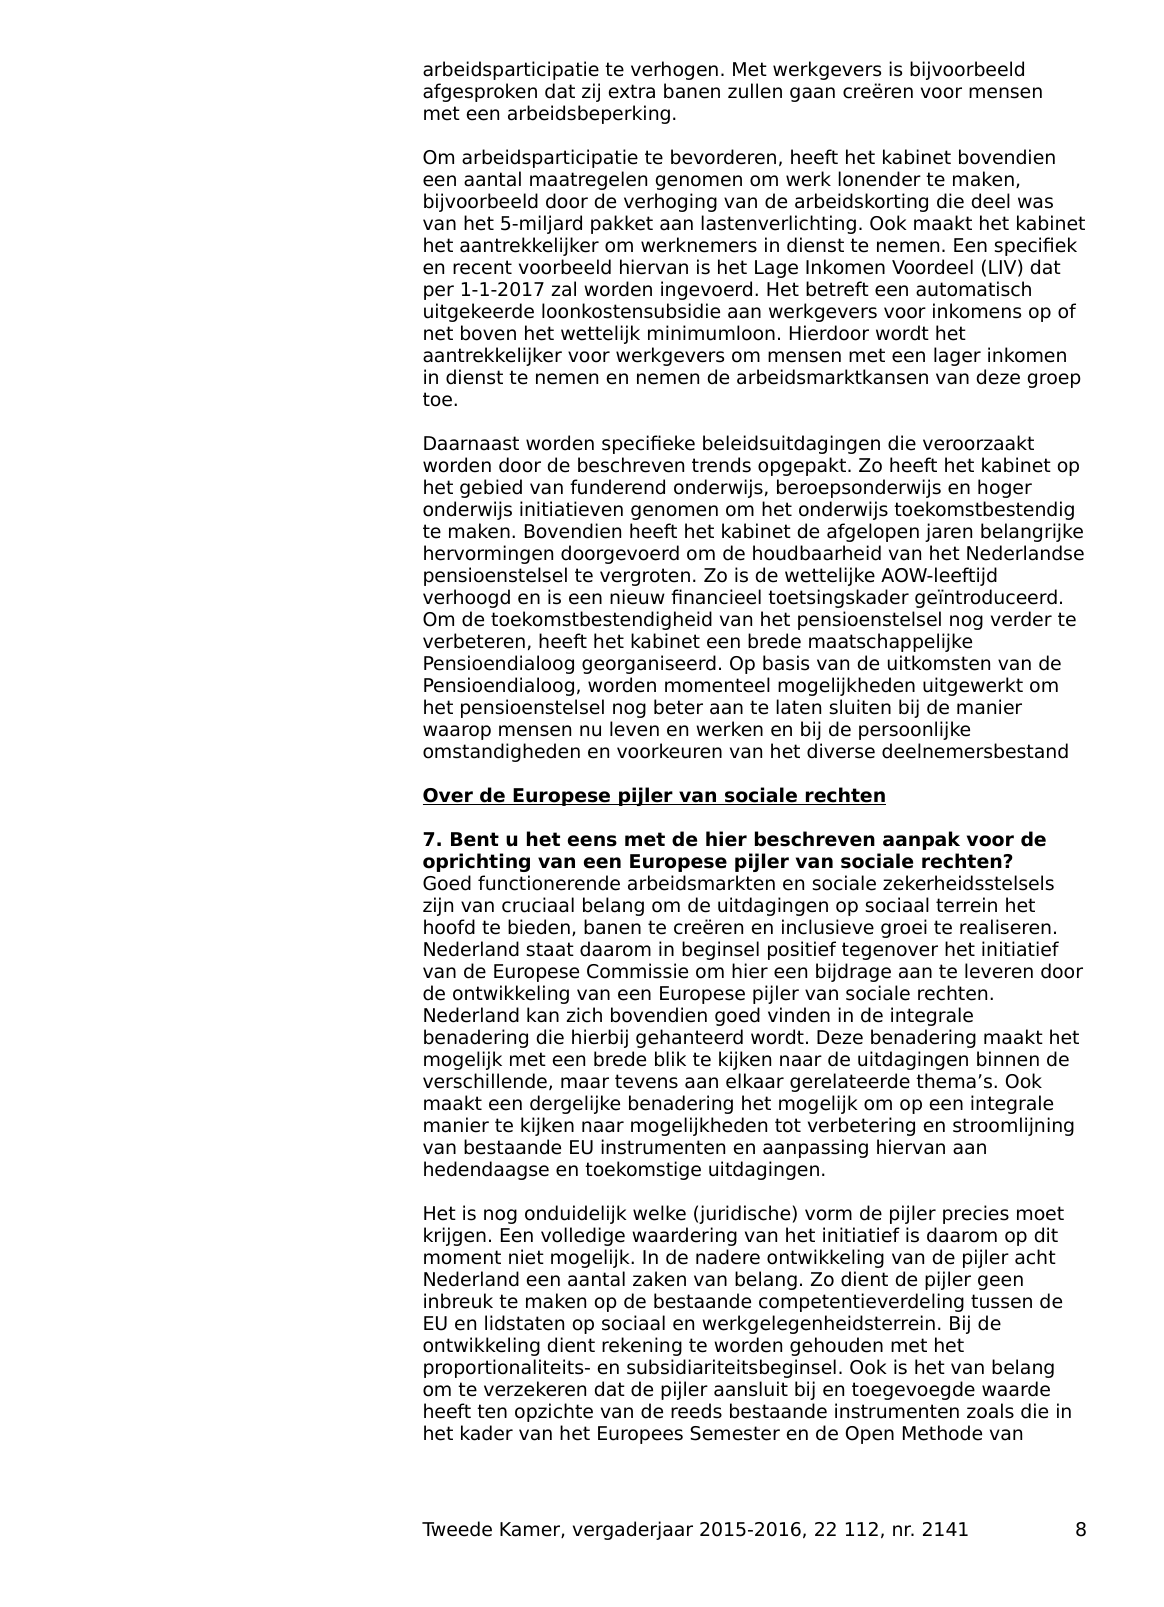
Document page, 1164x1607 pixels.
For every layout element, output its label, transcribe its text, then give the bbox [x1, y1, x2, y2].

subtitle Over de Europese pijler van sociale rechten [422, 785, 1087, 807]
text Het is nog onduidelijk welke (juridische) vorm de pijler precies moet krijgen. Een volledige waardering van het initiatief is daarom op dit moment niet mogelijk. In de nadere ontwikkeling van de pijler acht Nederland een aantal zaken van belang. Zo dient de pijler geen inbreuk te maken op de bestaande competentieverdeling tussen de EU en lidstaten op sociaal en werkgelegenheidsterrein. Bij de ontwikkeling dient rekening te worden gehouden met het proportionaliteits- en subsidiariteitsbeginsel. Ook is het van belang om te verzekeren dat de pijler aansluit bij en toegevoegde waarde heeft ten opzichte van de reeds bestaande instrumenten zoals die in het kader van het Europees Semester en de Open Methode van [422, 1203, 1087, 1445]
text Om arbeidsparticipatie te bevorderen, heeft het kabinet bovendien een aantal maatregelen genomen om werk lonender te maken, bijvoorbeeld door de verhoging van de arbeidskorting die deel was van het 5-miljard pakket aan lastenverlichting. Ook maakt het kabinet het aantrekkelijker om werknemers in dienst te nemen. Een specifiek en recent voorbeeld hiervan is het Lage Inkomen Voordeel (LIV) dat per 1-1-2017 zal worden ingevoerd. Het betreft een automatisch uitgekeerde loonkostensubsidie aan werkgevers voor inkomens op of net boven het wettelijk minimumloon. Hierdoor wordt het aantrekkelijker voor werkgevers om mensen met een lager inkomen in dienst te nemen en nemen de arbeidsmarktkansen van deze groep toe. [422, 147, 1087, 411]
text Daarnaast worden specifieke beleidsuitdagingen die veroorzaakt worden door de beschreven trends opgepakt. Zo heeft het kabinet op het gebied van funderend onderwijs, beroepsonderwijs en hoger onderwijs initiatieven genomen om het onderwijs toekomstbestendig te maken. Bovendien heeft het kabinet de afgelopen jaren belangrijke hervormingen doorgevoerd om de houdbaarheid van het Nederlandse pensioenstelsel te vergroten. Zo is de wettelijke AOW-leeftijd verhoogd en is een nieuw financieel toetsingskader geïntroduceerd. Om de toekomstbestendigheid van het pensioenstelsel nog verder te verbeteren, heeft het kabinet een brede maatschappelijke Pensioendialoog georganiseerd. Op basis van de uitkomsten van de Pensioendialoog, worden momenteel mogelijkheden uitgewerkt om het pensioenstelsel nog beter aan te laten sluiten bij de manier waarop mensen nu leven en werken en bij de persoonlijke omstandigheden en voorkeuren van het diverse deelnemersbestand [422, 433, 1087, 763]
text 7. Bent u het eens met de hier beschreven aanpak voor de oprichting van een Europese pijler van sociale rechten? [422, 829, 1087, 873]
text arbeidsparticipatie te verhogen. Met werkgevers is bijvoorbeeld afgesproken dat zij extra banen zullen gaan creëren voor mensen met een arbeidsbeperking. [422, 59, 1087, 125]
text Goed functionerende arbeidsmarkten en sociale zekerheidsstelsels zijn van cruciaal belang om de uitdagingen op sociaal terrein het hoofd te bieden, banen te creëren en inclusieve groei te realiseren. Nederland staat daarom in beginsel positief tegenover het initiatief van de Europese Commissie om hier een bijdrage aan te leveren door de ontwikkeling van een Europese pijler van sociale rechten. Nederland kan zich bovendien goed vinden in de integrale benadering die hierbij gehanteerd wordt. Deze benadering maakt het mogelijk met een brede blik te kijken naar de uitdagingen binnen de verschillende, maar tevens aan elkaar gerelateerde thema’s. Ook maakt een dergelijke benadering het mogelijk om op een integrale manier te kijken naar mogelijkheden tot verbetering en stroomlijning van bestaande EU instrumenten en aanpassing hiervan aan hedendaagse en toekomstige uitdagingen. [422, 873, 1087, 1181]
